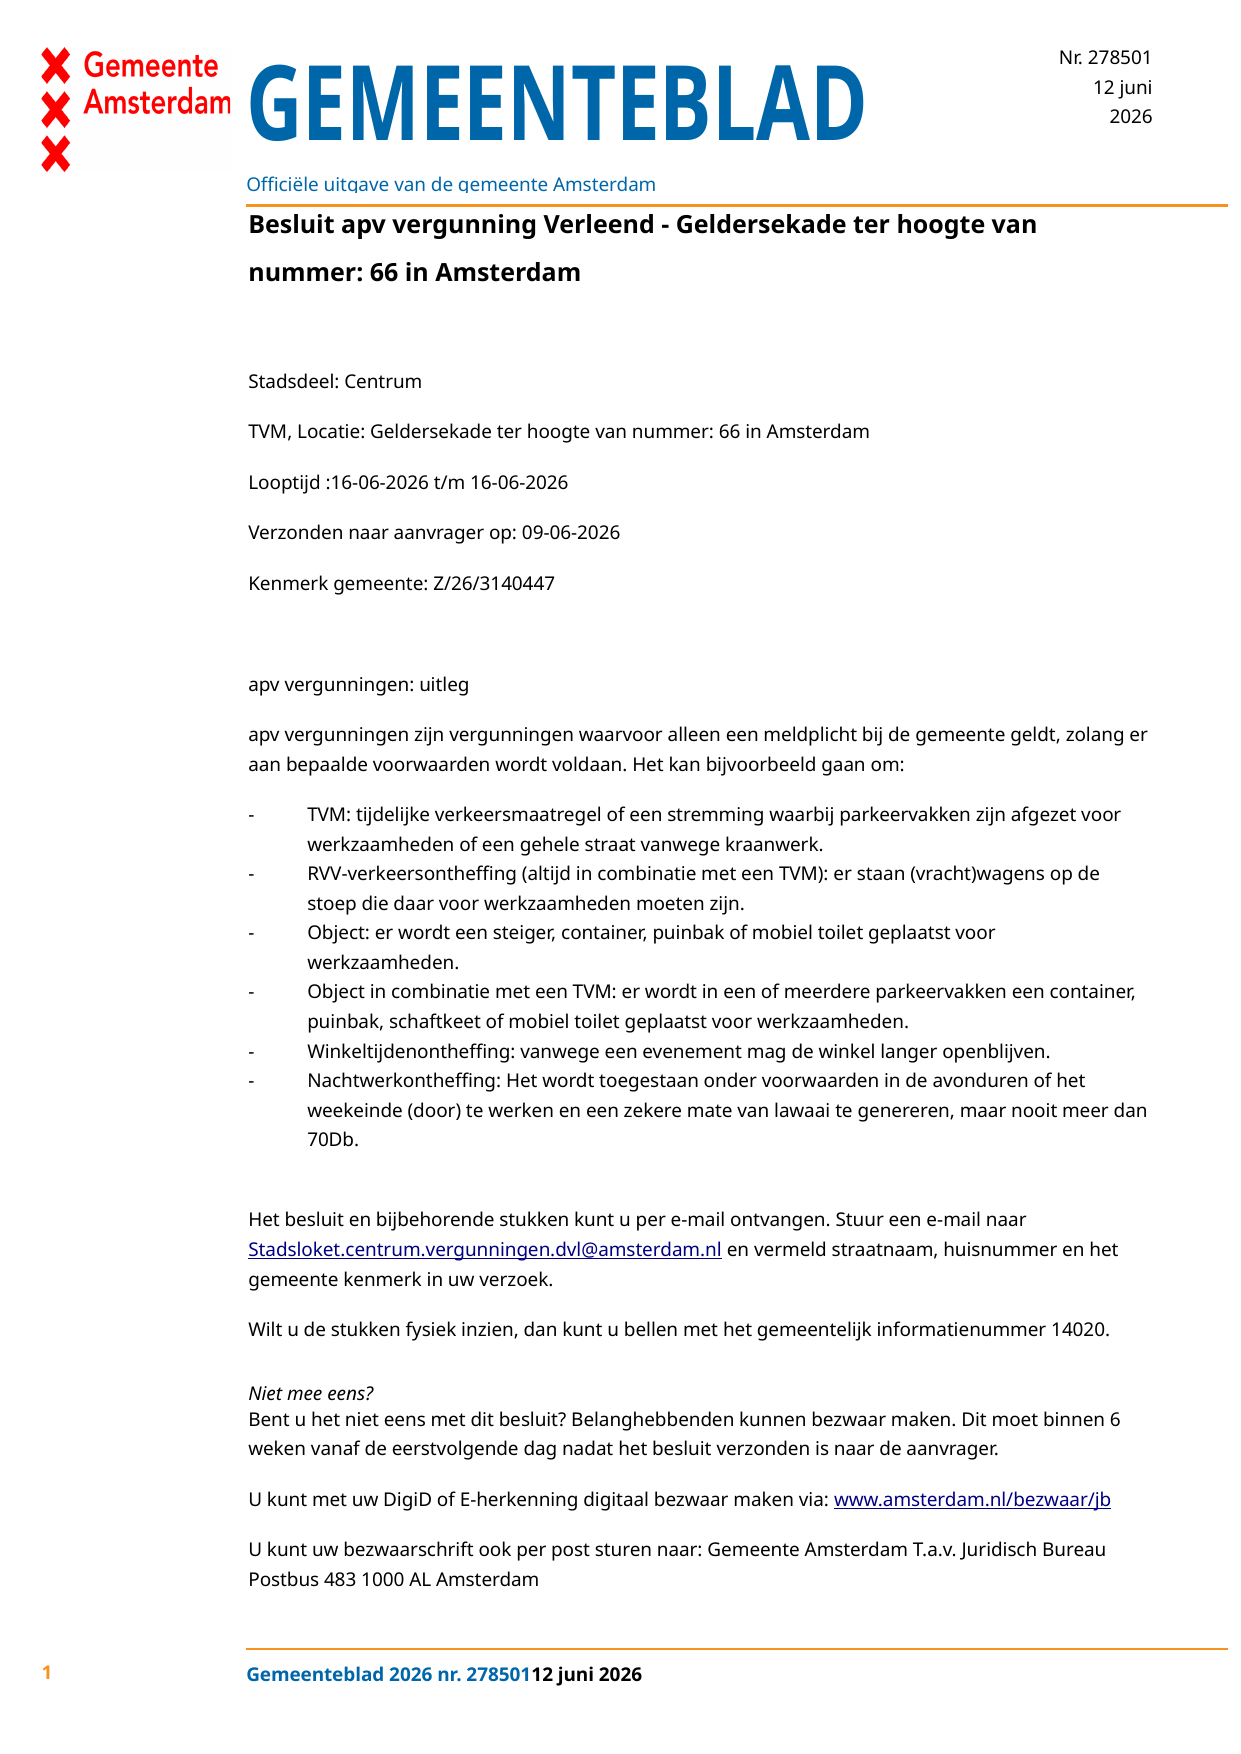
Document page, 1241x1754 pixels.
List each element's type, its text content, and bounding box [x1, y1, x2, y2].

list TVM: tijdelijke verkeersmaatregel of een stremming waarbij parkeervakken zijn afgezet voor werkzaamheden of een gehele straat vanwege kraanwerk. [248, 801, 1152, 857]
text Het besluit en bijbehorende stukken kunt u per e-mail ontvangen. Stuur een e-mail naar Stadsloket.centrum.vergunningen.dvl@amsterdam.nl en vermeld straatnaam, huisnummer en het gemeente kenmerk in uw verzoek. [248, 1207, 1152, 1292]
list Object: er wordt een steiger, container, puinbak of mobiel toilet geplaatst voor werkzaamheden. [248, 919, 1152, 975]
text U kunt met uw DigiD of E-herkenning digitaal bezwaar maken via: www.amsterdam.nl/bezwaar/jb [248, 1486, 1152, 1512]
text apv vergunningen zijn vergunningen waarvoor alleen een meldplicht bij de gemeente geldt, zolang er aan bepaalde voorwaarden wordt voldaan. Het kan bijvoorbeeld gaan om: [248, 721, 1152, 777]
text TVM, Locatie: Geldersekade ter hoogte van nummer: 66 in Amsterdam [248, 419, 1152, 444]
text Wilt u de stukken fysiek inzien, dan kunt u bellen met het gemeentelijk informatienummer 14020. [248, 1316, 1152, 1342]
text U kunt uw bezwaarschrift ook per post sturen naar: Gemeente Amsterdam T.a.v. Juridisch Bureau Postbus 483 1000 AL Amsterdam [248, 1536, 1152, 1592]
text apv vergunningen: uitleg [248, 671, 1152, 697]
text Looptijd :16-06-2026 t/m 16-06-2026 [248, 469, 1152, 495]
text Kenmerk gemeente: Z/26/3140447 [248, 570, 1152, 596]
text Verzonden naar aanvrager op: 09-06-2026 [248, 519, 1152, 545]
list Object in combinatie met een TVM: er wordt in een of meerdere parkeervakken een container, puinbak, schaftkeet of mobiel toilet geplaatst voor werkzaamheden. [248, 979, 1152, 1034]
text Bent u het niet eens met dit besluit? Belanghebbenden kunnen bezwaar maken. Dit moet binnen 6 weken vanaf de eerstvolgende dag nadat het besluit verzonden is naar de aanvrager. [248, 1406, 1152, 1461]
text Niet mee eens? [248, 1380, 1152, 1406]
list RVV-verkeersontheffing (altijd in combinatie met een TVM): er staan (vracht)wagens op de stoep die daar voor werkzaamheden moeten zijn. [248, 860, 1152, 916]
picture [41, 47, 231, 172]
list Winkeltijdenontheffing: vanwege een evenement mag de winkel langer openblijven. [248, 1038, 1152, 1064]
list Nachtwerkontheffing: Het wordt toegestaan onder voorwaarden in de avonduren of het weekeinde (door) te werken en een zekere mate van lawaai te genereren, maar nooit meer dan 70Db. [248, 1067, 1152, 1152]
text Stadsdeel: Centrum [248, 368, 1152, 394]
text Besluit apv vergunning Verleend - Geldersekade ter hoogte van nummer: 66 in Amsterdam [248, 207, 1152, 288]
